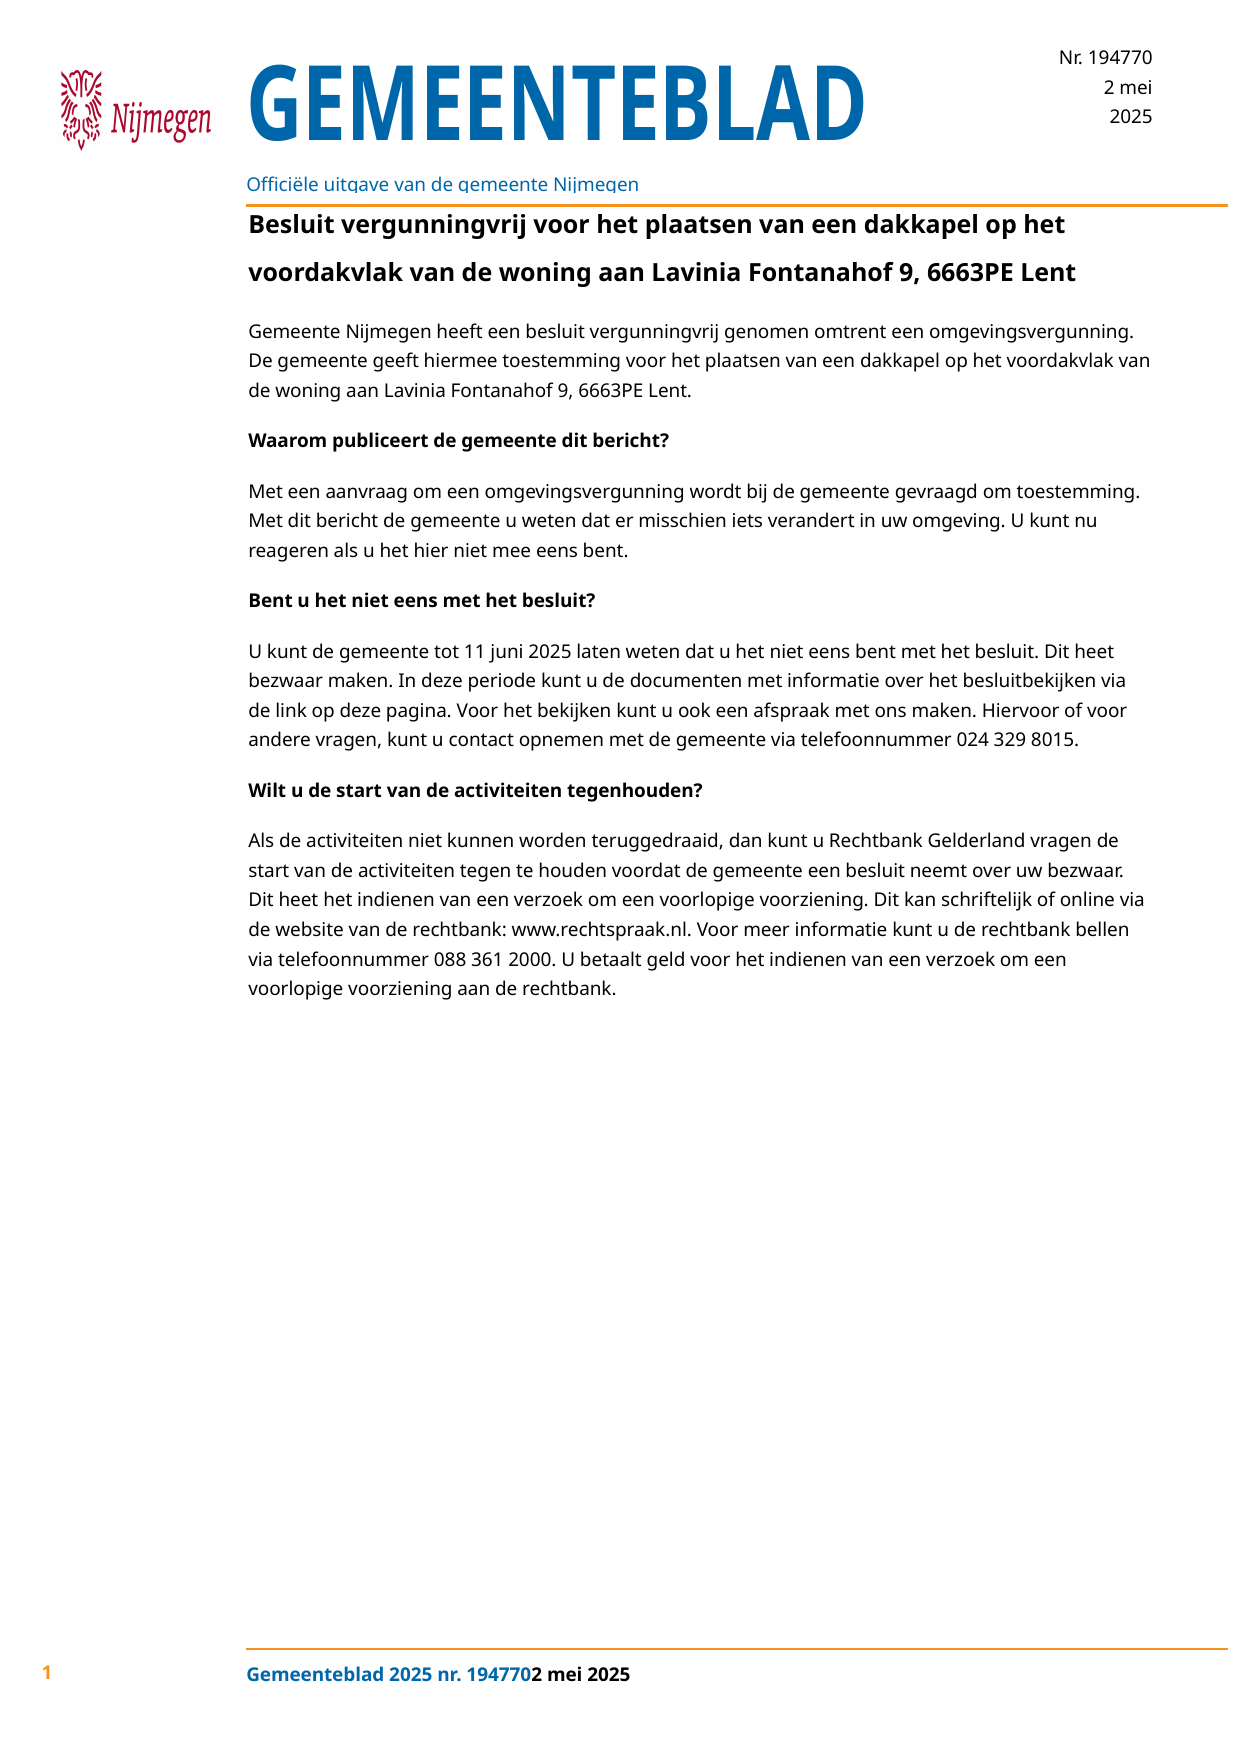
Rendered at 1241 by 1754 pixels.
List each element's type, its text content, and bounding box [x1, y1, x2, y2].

text U kunt de gemeente tot 11 juni 2025 laten weten dat u het niet eens bent met het besluit. Dit heet bezwaar maken. In deze periode kunt u de documenten met informatie over het besluitbekijken via de link op deze pagina. Voor het bekijken kunt u ook een afspraak met ons maken. Hiervoor of voor andere vragen, kunt u contact opnemen met de gemeente via telefoonnummer 024 329 8015. [248, 638, 1152, 752]
picture [41, 47, 231, 172]
text Met een aanvraag om een omgevingsvergunning wordt bij de gemeente gevraagd om toestemming. Met dit bericht de gemeente u weten dat er misschien iets verandert in uw omgeving. U kunt nu reageren als u het hier niet mee eens bent. [248, 478, 1152, 563]
text Als de activiteiten niet kunnen worden teruggedraaid, dan kunt u Rechtbank Gelderland vragen de start van de activiteiten tegen te houden voordat de gemeente een besluit neemt over uw bezwaar. Dit heet het indienen van een verzoek om een voorlopige voorziening. Dit kan schriftelijk of online via de website van de rechtbank: www.rechtspraak.nl. Voor meer informatie kunt u de rechtbank bellen via telefoonnummer 088 361 2000. U betaalt geld voor het indienen van een verzoek om een voorlopige voorziening aan de rechtbank. [248, 827, 1152, 1001]
text Waarom publiceert de gemeente dit bericht? [248, 427, 1152, 453]
text Gemeente Nijmegen heeft een besluit vergunningvrij genomen omtrent een omgevingsvergunning. De gemeente geeft hiermee toestemming voor het plaatsen van een dakkapel op het voordakvlak van de woning aan Lavinia Fontanahof 9, 6663PE Lent. [248, 318, 1152, 403]
text Wilt u de start van de activiteiten tegenhouden? [248, 777, 1152, 803]
text Bent u het niet eens met het besluit? [248, 587, 1152, 613]
text Besluit vergunningvrij voor het plaatsen van een dakkapel op het voordakvlak van de woning aan Lavinia Fontanahof 9, 6663PE Lent [248, 207, 1152, 288]
